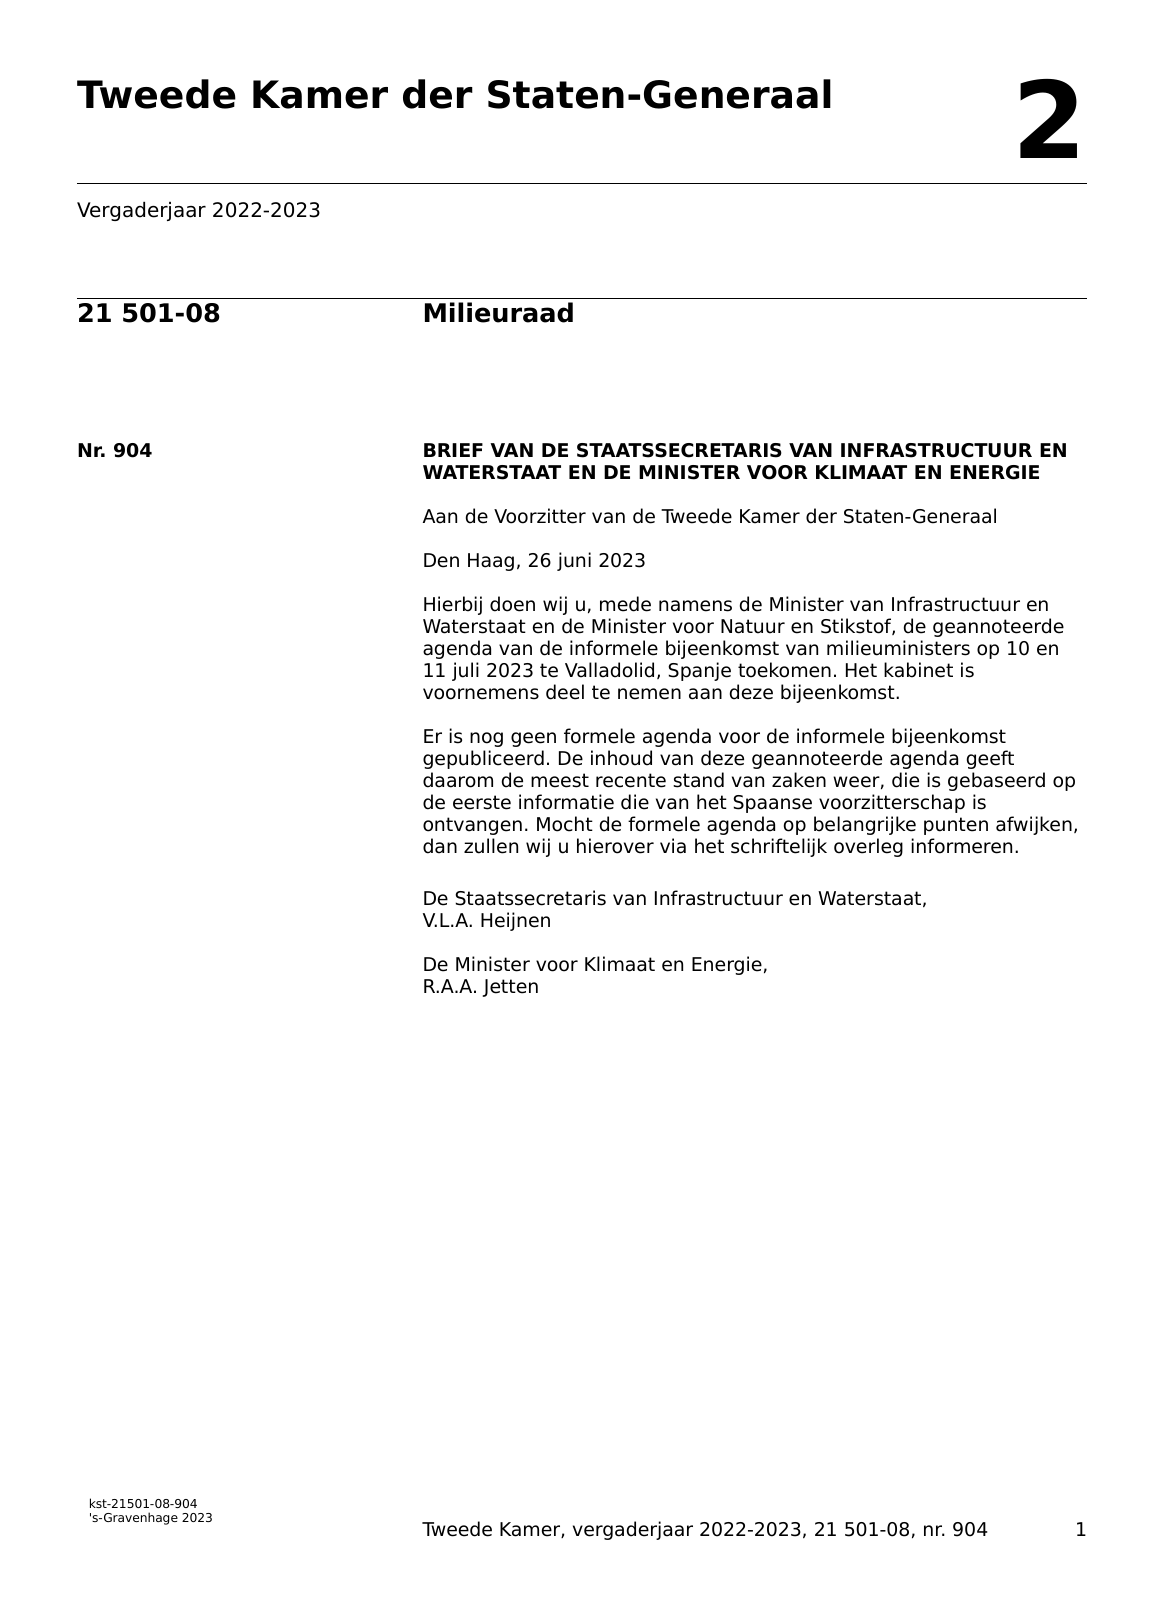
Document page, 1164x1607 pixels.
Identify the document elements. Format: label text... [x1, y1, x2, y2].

table_cell Vergaderjaar 2022-2023 [77, 184, 1087, 298]
text De Staatssecretaris van Infrastructuur en Waterstaat, V.L.A. Heijnen [422, 888, 1087, 932]
text De Minister voor Klimaat en Energie, R.A.A. Jetten [422, 954, 1087, 998]
text Den Haag, 26 juni 2023 [422, 550, 1087, 572]
text 's-Gravenhage 2023 [88, 1511, 323, 1525]
text Hierbij doen wij u, mede namens de Minister van Infrastructuur en Waterstaat en de Minister voor Natuur en Stikstof, de geannoteerde agenda van de informele bijeenkomst van milieuministers op 10 en 11 juli 2023 te Valladolid, Spanje toekomen. Het kabinet is voornemens deel te nemen aan deze bijeenkomst. [422, 594, 1087, 704]
table_header Tweede Kamer der Staten-Generaal [77, 59, 886, 183]
subtitle Nr. 904 BRIEF VAN DE STAATSSECRETARIS VAN INFRASTRUCTUUR EN WATERSTAAT EN DE MINISTER VOOR KLIMAAT EN ENERGIE [77, 440, 1087, 484]
subtitle 21 501-08 Milieuraad [77, 299, 1087, 329]
table_header 2 [886, 59, 1087, 183]
text kst-21501-08-904 [88, 1497, 323, 1511]
text Aan de Voorzitter van de Tweede Kamer der Staten-Generaal [422, 506, 1087, 528]
text Er is nog geen formele agenda voor de informele bijeenkomst gepubliceerd. De inhoud van deze geannoteerde agenda geeft daarom de meest recente stand van zaken weer, die is gebaseerd op de eerste informatie die van het Spaanse voorzitterschap is ontvangen. Mocht de formele agenda op belangrijke punten afwijken, dan zullen wij u hierover via het schriftelijk overleg informeren. [422, 726, 1087, 858]
